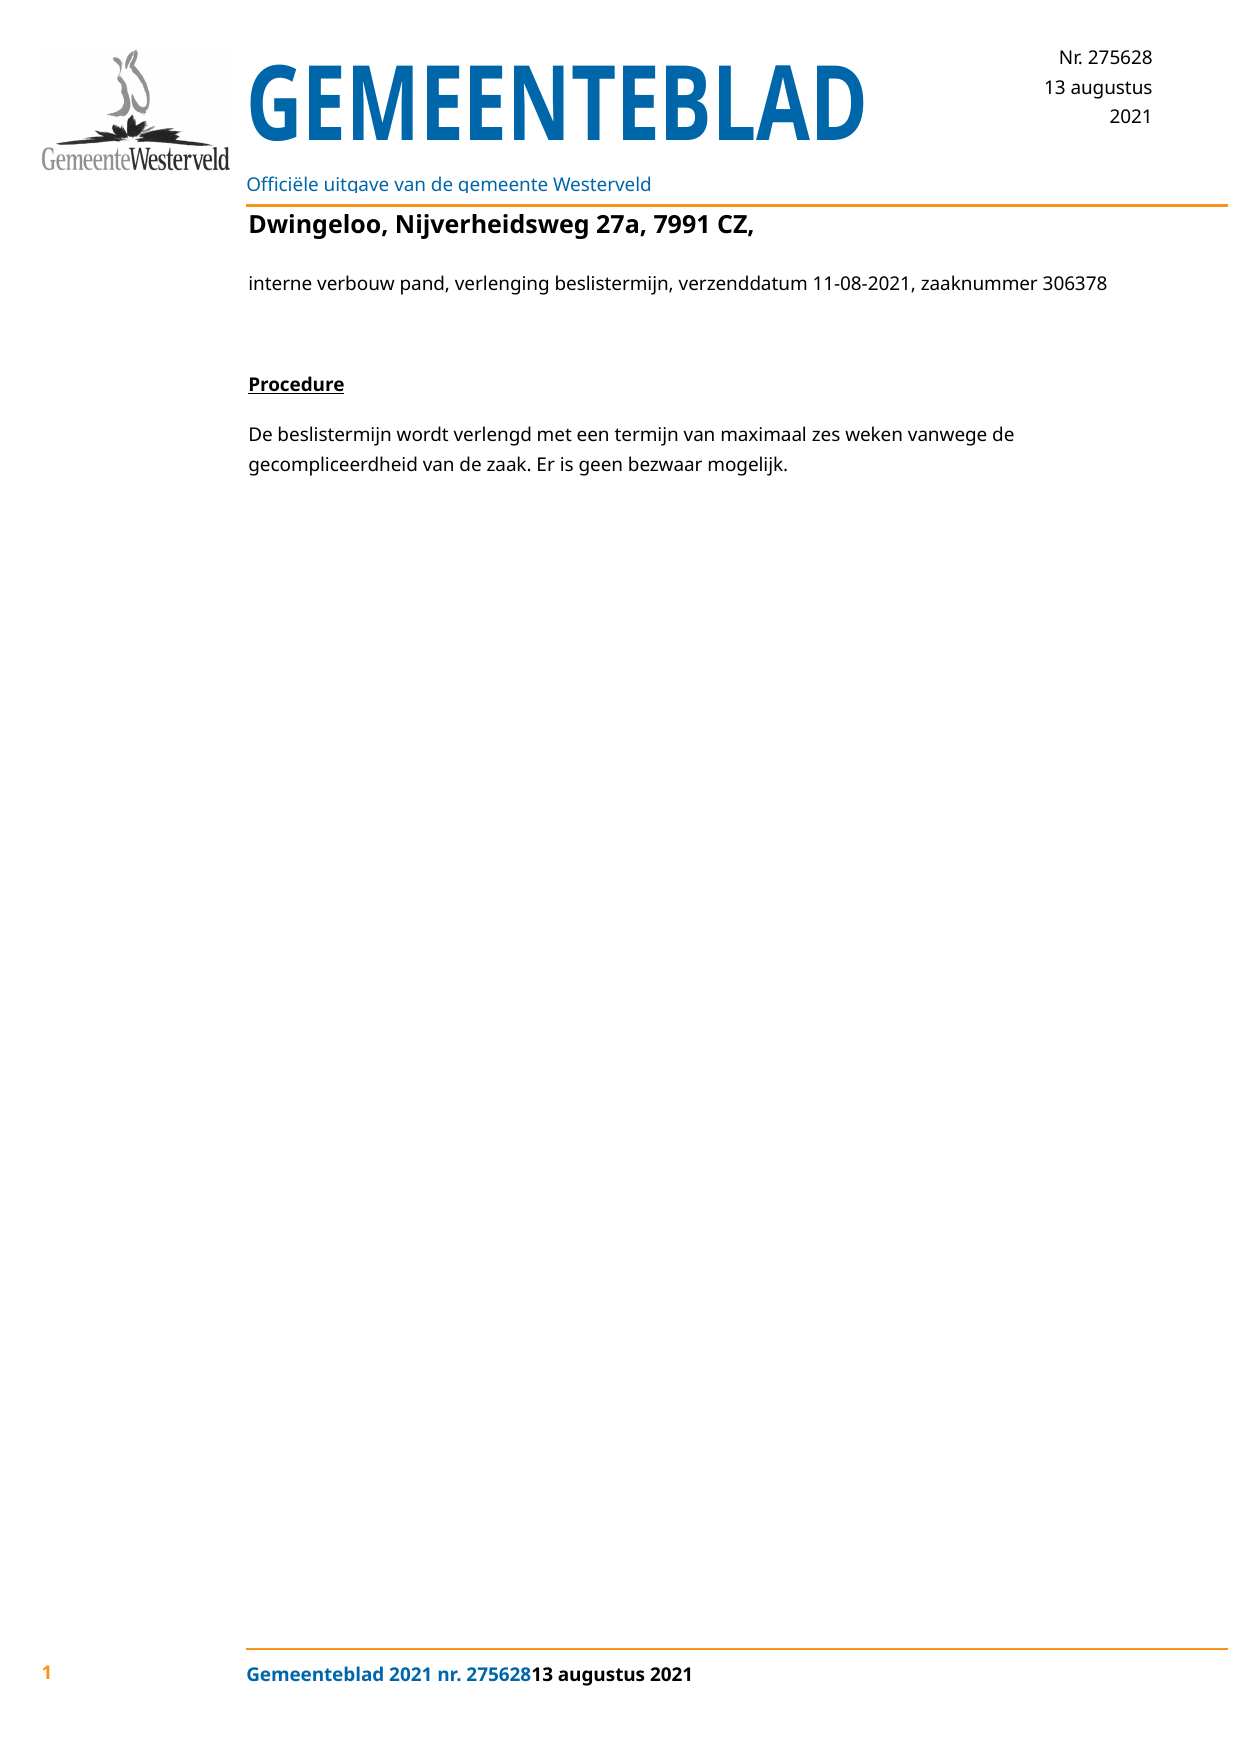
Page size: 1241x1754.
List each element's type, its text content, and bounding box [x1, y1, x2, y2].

text interne verbouw pand, verlenging beslistermijn, verzenddatum 11-08-2021, zaaknummer 306378 [248, 270, 1152, 296]
text Dwingeloo, Nijverheidsweg 27a, 7991 CZ, [248, 207, 1152, 241]
text Procedure [248, 371, 1152, 397]
text De beslistermijn wordt verlengd met een termijn van maximaal zes weken vanwege de gecompliceerdheid van de zaak. Er is geen bezwaar mogelijk. [248, 422, 1152, 477]
picture [41, 47, 231, 172]
